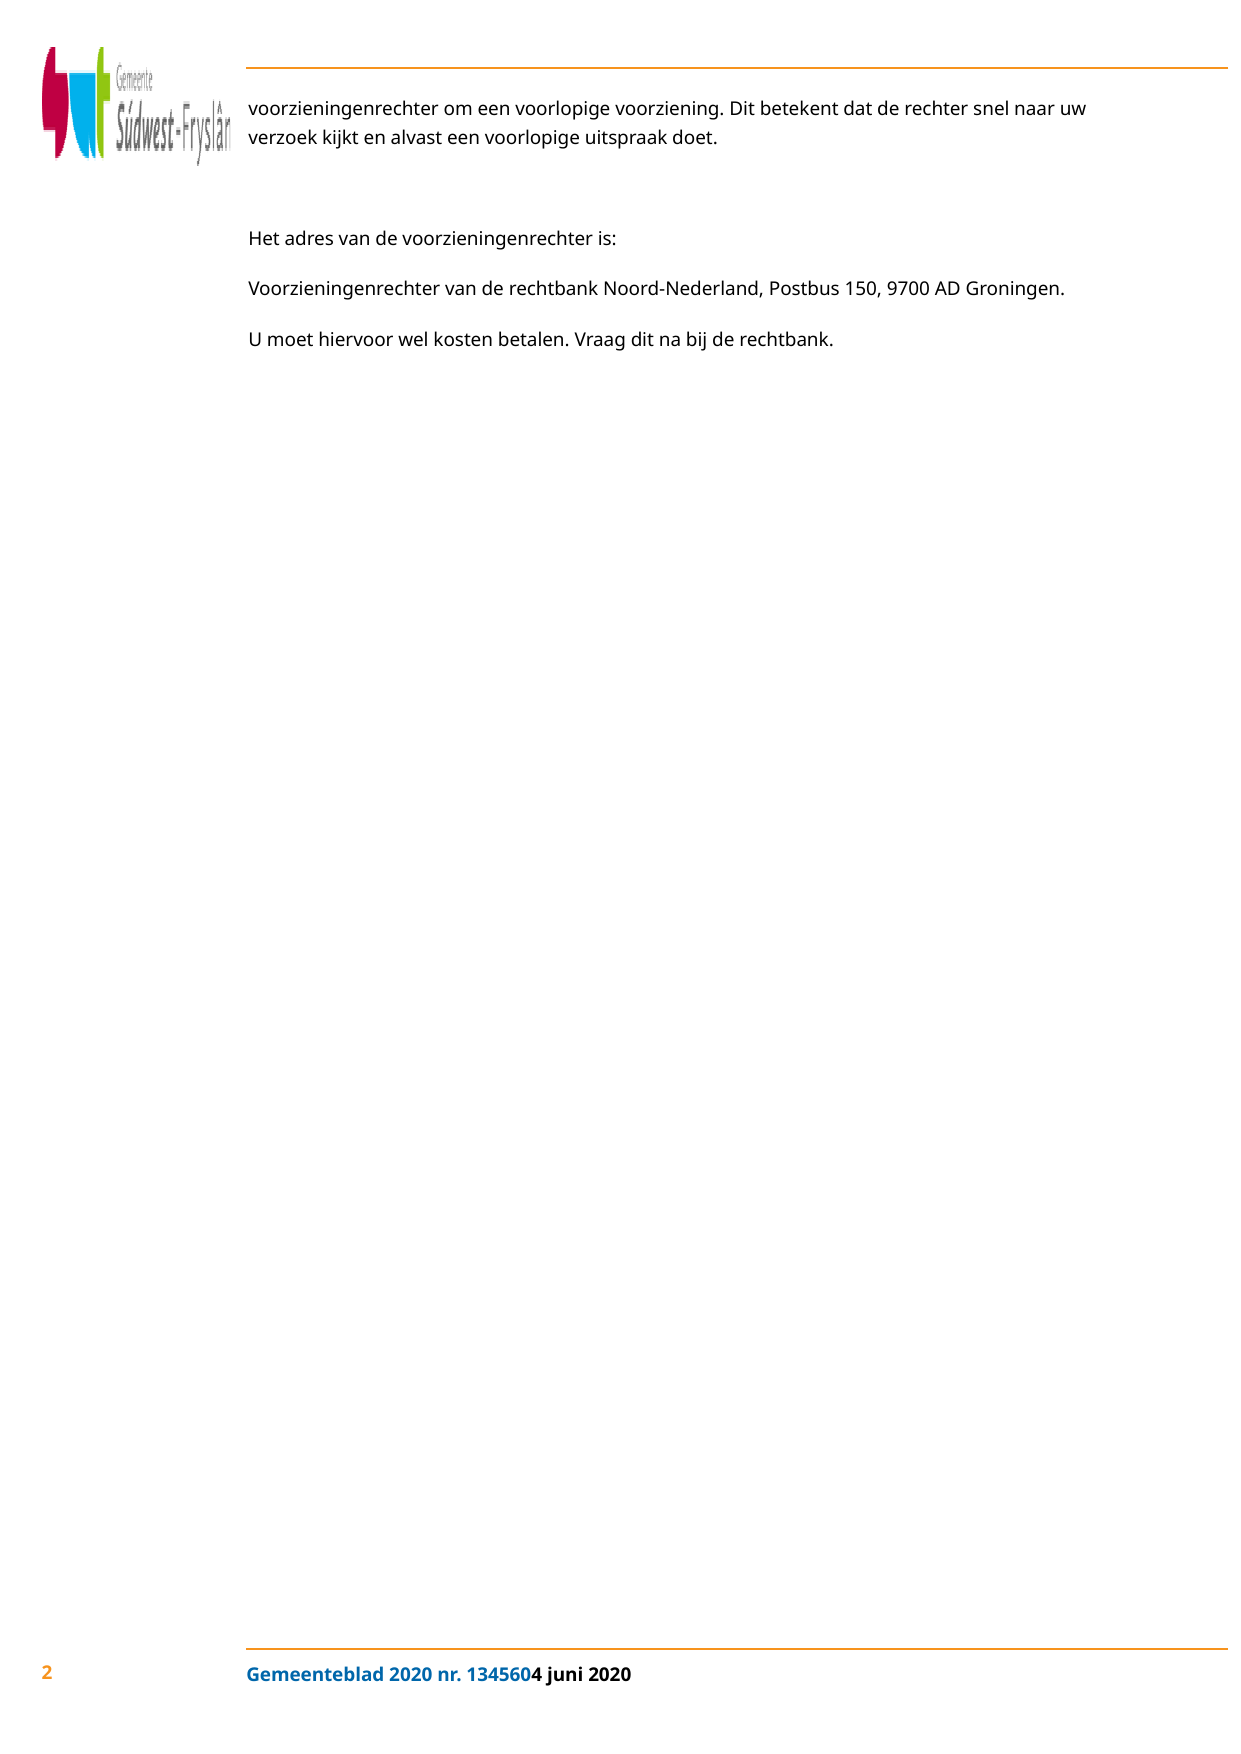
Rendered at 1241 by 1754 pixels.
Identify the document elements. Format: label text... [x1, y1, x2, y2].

text U moet hiervoor wel kosten betalen. Vraag dit na bij de rechtbank. [248, 326, 1152, 352]
text Voorzieningenrechter van de rechtbank Noord-Nederland, Postbus 150, 9700 AD Groningen. [248, 276, 1152, 301]
text Het adres van de voorzieningenrechter is: [248, 225, 1152, 251]
text voorzieningenrechter om een voorlopige voorziening. Dit betekent dat de rechter snel naar uw verzoek kijkt en alvast een voorlopige uitspraak doet. [248, 95, 1152, 150]
picture [41, 47, 231, 172]
